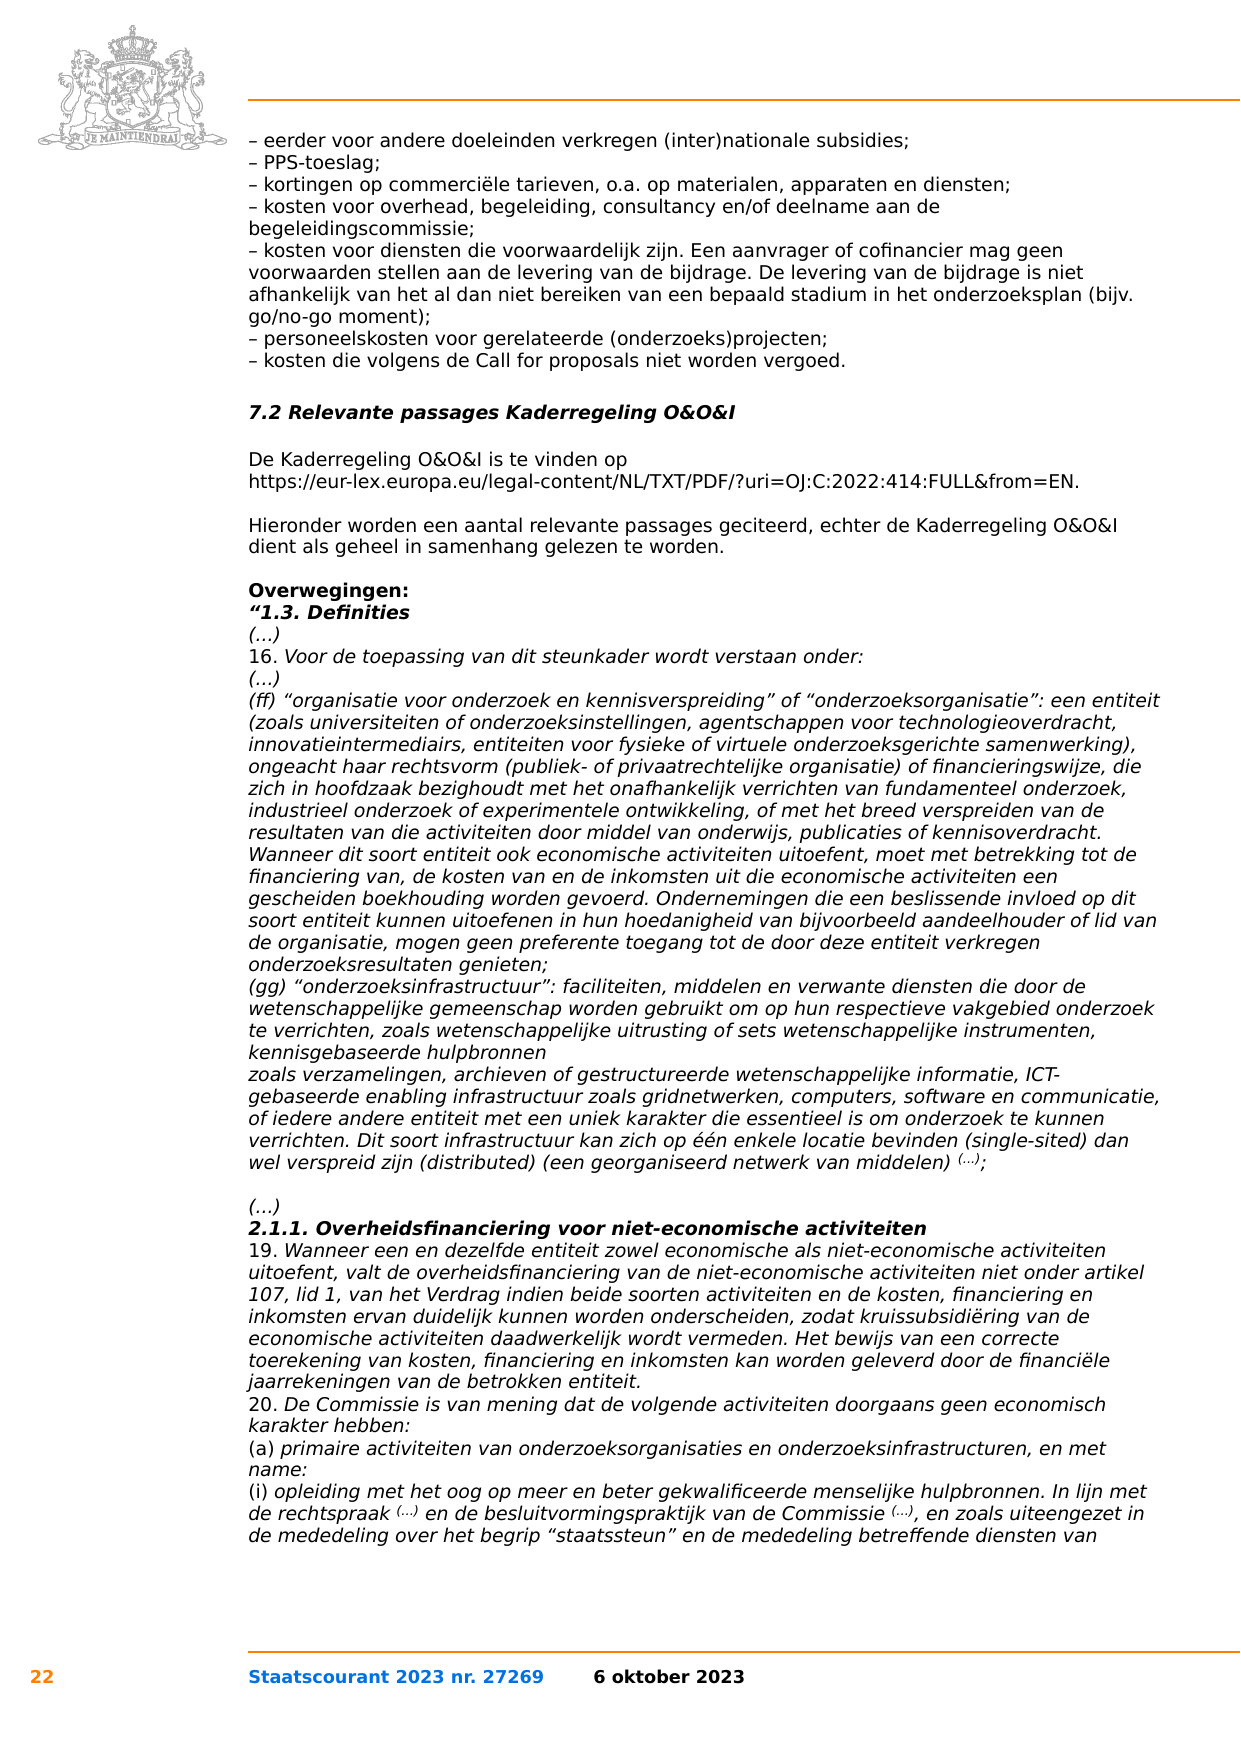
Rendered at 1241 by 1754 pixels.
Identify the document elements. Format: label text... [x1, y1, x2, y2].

text https://eur-lex.europa.eu/legal-content/NL/TXT/PDF/?uri=OJ:C:2022:414:FULL&from=EN. [248, 471, 1163, 493]
text Overwegingen: [248, 580, 1163, 602]
text – kosten voor diensten die voorwaardelijk zijn. Een aanvrager of cofinancier mag geen voorwaarden stellen aan de levering van de bijdrage. De levering van de bijdrage is niet afhankelijk van het al dan niet bereiken van een bepaald stadium in het onderzoeksplan (bijv. go/no-go moment); [248, 240, 1163, 328]
text 16. Voor de toepassing van dit steunkader wordt verstaan onder: [248, 646, 1163, 668]
text (i) opleiding met het oog op meer en beter gekwalificeerde menselijke hulpbronnen. In lijn met de rechtspraak (...) en de besluitvormingspraktijk van de Commissie (...), en zoals uiteengezet in de mededeling over het begrip “staatssteun” en de mededeling betreffende diensten van [248, 1481, 1163, 1547]
text (a) primaire activiteiten van onderzoeksorganisaties en onderzoeksinfrastructuren, en met name: [248, 1437, 1163, 1481]
text (...) [248, 668, 1163, 690]
text zoals verzamelingen, archieven of gestructureerde wetenschappelijke informatie, ICT-gebaseerde enabling infrastructuur zoals gridnetwerken, computers, software en communicatie, of iedere andere entiteit met een uniek karakter die essentieel is om onderzoek te kunnen verrichten. Dit soort infrastructuur kan zich op één enkele locatie bevinden (single-sited) dan wel verspreid zijn (distributed) (een georganiseerd netwerk van middelen) (...); [248, 1064, 1163, 1174]
text – personeelskosten voor gerelateerde (onderzoeks)projecten; [248, 328, 1163, 350]
text (ff) “organisatie voor onderzoek en kennisverspreiding” of “onderzoeksorganisatie”: een entiteit (zoals universiteiten of onderzoeksinstellingen, agentschappen voor technologieoverdracht, innovatieintermediairs, entiteiten voor fysieke of virtuele onderzoeksgerichte samenwerking), ongeacht haar rechtsvorm (publiek- of privaatrechtelijke organisatie) of financieringswijze, die zich in hoofdzaak bezighoudt met het onafhankelijk verrichten van fundamenteel onderzoek, industrieel onderzoek of experimentele ontwikkeling, of met het breed verspreiden van de resultaten van die activiteiten door middel van onderwijs, publicaties of kennisoverdracht. Wanneer dit soort entiteit ook economische activiteiten uitoefent, moet met betrekking tot de financiering van, de kosten van en de inkomsten uit die economische activiteiten een gescheiden boekhouding worden gevoerd. Ondernemingen die een beslissende invloed op dit soort entiteit kunnen uitoefenen in hun hoedanigheid van bijvoorbeeld aandeelhouder of lid van de organisatie, mogen geen preferente toegang tot de door deze entiteit verkregen onderzoeksresultaten genieten; [248, 690, 1163, 976]
text Hieronder worden een aantal relevante passages geciteerd, echter de Kaderregeling O&O&I dient als geheel in samenhang gelezen te worden. [248, 514, 1163, 558]
text – eerder voor andere doeleinden verkregen (inter)nationale subsidies; [248, 130, 1163, 152]
text – kortingen op commerciële tarieven, o.a. op materialen, apparaten en diensten; [248, 174, 1163, 196]
subtitle 7.2 Relevante passages Kaderregeling O&O&I [248, 402, 1163, 424]
text 20. De Commissie is van mening dat de volgende activiteiten doorgaans geen economisch karakter hebben: [248, 1393, 1163, 1437]
text De Kaderregeling O&O&I is te vinden op [248, 449, 1163, 471]
text (...) [248, 624, 1163, 646]
text 2.1.1. Overheidsfinanciering voor niet-economische activiteiten [248, 1218, 1163, 1239]
text (gg) “onderzoeksinfrastructuur”: faciliteiten, middelen en verwante diensten die door de wetenschappelijke gemeenschap worden gebruikt om op hun respectieve vakgebied onderzoek te verrichten, zoals wetenschappelijke uitrusting of sets wetenschappelijke instrumenten, kennisgebaseerde hulpbronnen [248, 976, 1163, 1064]
text – kosten voor overhead, begeleiding, consultancy en/of deelname aan de begeleidingscommissie; [248, 196, 1163, 240]
picture [38, 25, 227, 150]
text “1.3. Definities [248, 602, 1163, 624]
text 19. Wanneer een en dezelfde entiteit zowel economische als niet-economische activiteiten uitoefent, valt de overheidsfinanciering van de niet-economische activiteiten niet onder artikel 107, lid 1, van het Verdrag indien beide soorten activiteiten en de kosten, financiering en inkomsten ervan duidelijk kunnen worden onderscheiden, zodat kruissubsidiëring van de economische activiteiten daadwerkelijk wordt vermeden. Het bewijs van een correcte toerekening van kosten, financiering en inkomsten kan worden geleverd door de financiële jaarrekeningen van de betrokken entiteit. [248, 1239, 1163, 1393]
text (...) [248, 1196, 1163, 1218]
text – PPS-toeslag; [248, 152, 1163, 174]
text – kosten die volgens de Call for proposals niet worden vergoed. [248, 350, 1163, 372]
